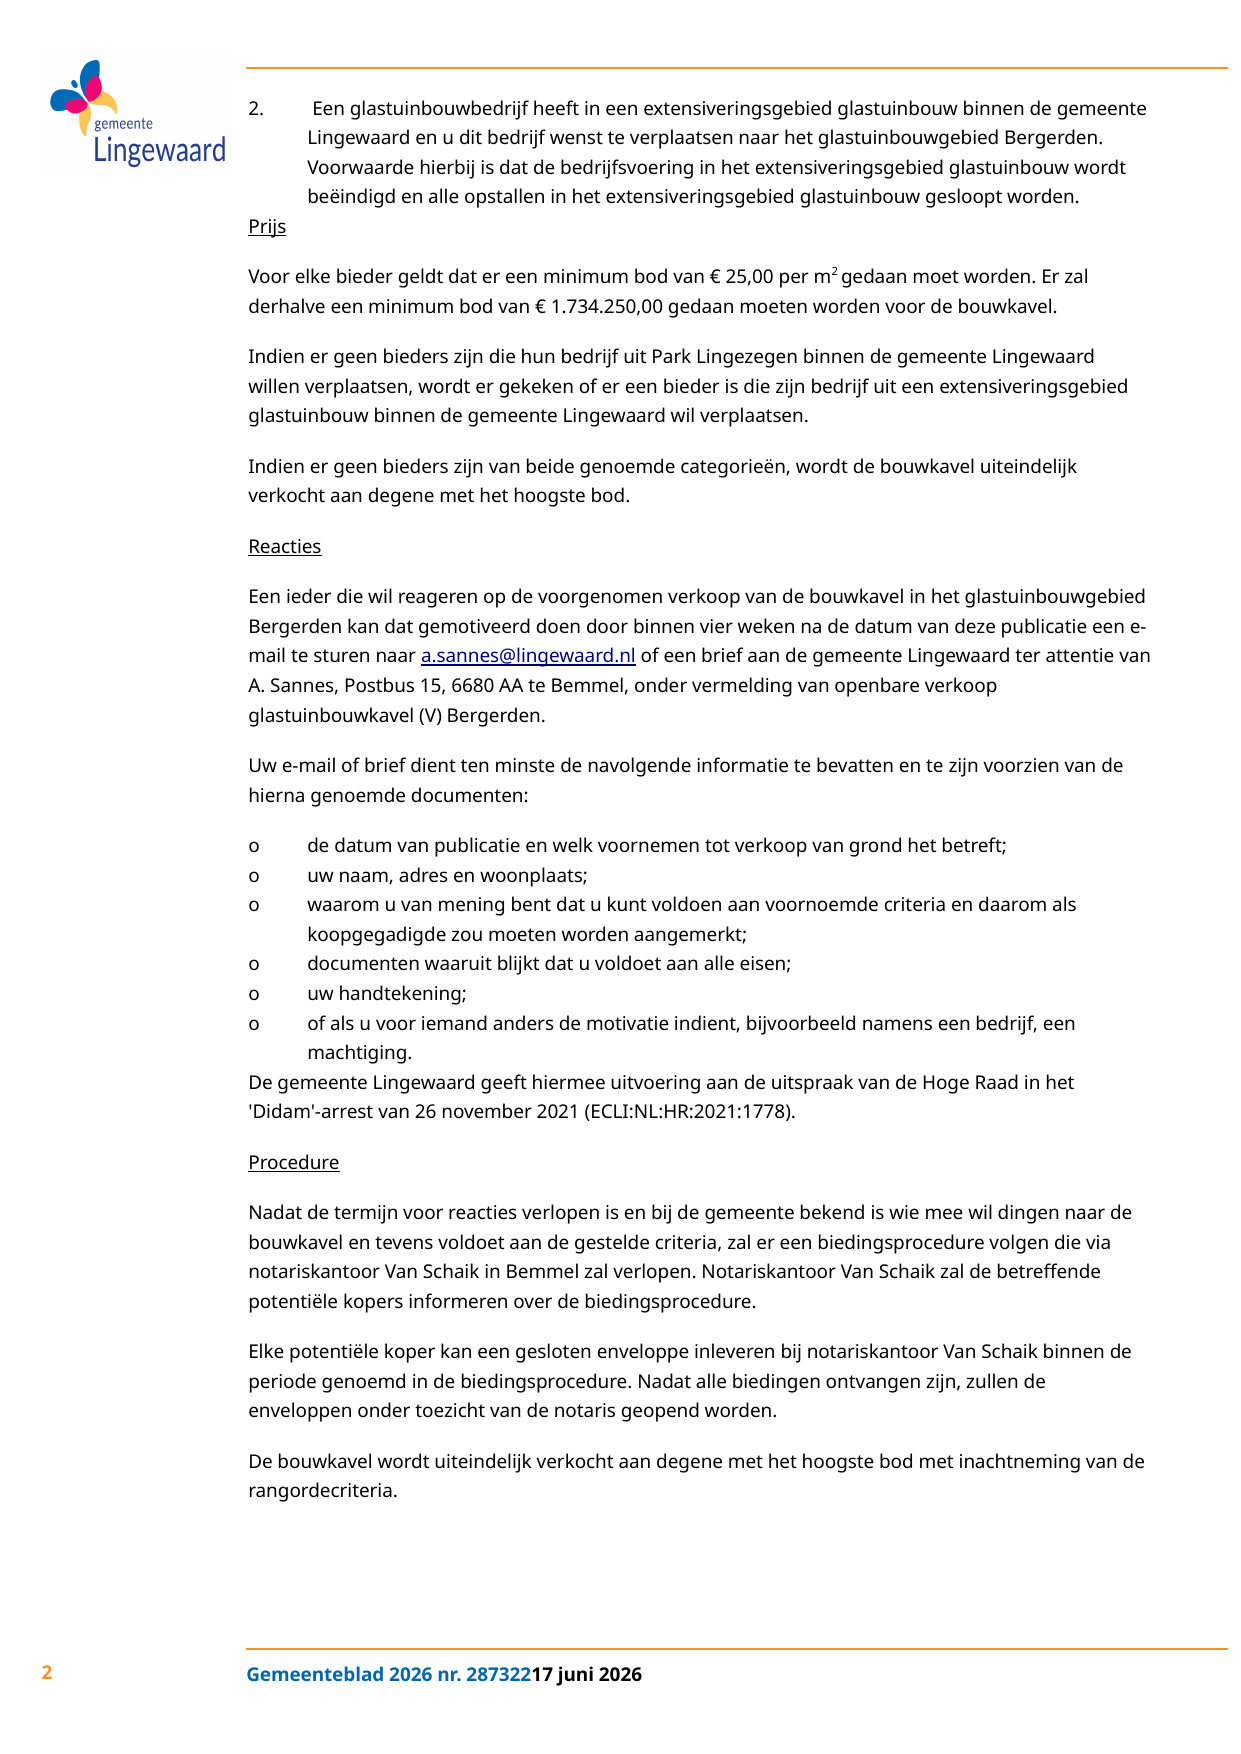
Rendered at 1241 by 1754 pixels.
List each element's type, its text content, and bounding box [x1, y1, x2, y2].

list Een glastuinbouwbedrijf heeft in een extensiveringsgebied glastuinbouw binnen de gemeente Lingewaard en u dit bedrijf wenst te verplaatsen naar het glastuinbouwgebied Bergerden. Voorwaarde hierbij is dat de bedrijfsvoering in het extensiveringsgebied glastuinbouw wordt beëindigd en alle opstallen in het extensiveringsgebied glastuinbouw gesloopt worden. [248, 95, 1152, 209]
text Indien er geen bieders zijn van beide genoemde categorieën, wordt de bouwkavel uiteindelijk verkocht aan degene met het hoogste bod. [248, 453, 1152, 508]
list uw naam, adres en woonplaats; [248, 862, 1152, 888]
text De gemeente Lingewaard geeft hiermee uitvoering aan de uitspraak van de Hoge Raad in het 'Didam'-arrest van 26 november 2021 (ECLI:NL:HR:2021:1778). [248, 1069, 1152, 1124]
text Een ieder die wil reageren op de voorgenomen verkoop van de bouwkavel in het glastuinbouwgebied Bergerden kan dat gemotiveerd doen door binnen vier weken na de datum van deze publicatie een e-mail te sturen naar a.sannes@lingewaard.nl of een brief aan de gemeente Lingewaard ter attentie van A. Sannes, Postbus 15, 6680 AA te Bemmel, onder vermelding van openbare verkoop glastuinbouwkavel (V) Bergerden. [248, 583, 1152, 728]
text Voor elke bieder geldt dat er een minimum bod van € 25,00 per m2 gedaan moet worden. Er zal derhalve een minimum bod van € 1.734.250,00 gedaan moeten worden voor de bouwkavel. [248, 263, 1152, 319]
text Uw e-mail of brief dient ten minste de navolgende informatie te bevatten en te zijn voorzien van de hierna genoemde documenten: [248, 752, 1152, 808]
list waarom u van mening bent dat u kunt voldoen aan voornoemde criteria en daarom als koopgegadigde zou moeten worden aangemerkt; [248, 891, 1152, 947]
list de datum van publicatie en welk voornemen tot verkoop van grond het betreft; [248, 832, 1152, 858]
text Indien er geen bieders zijn die hun bedrijf uit Park Lingezegen binnen de gemeente Lingewaard willen verplaatsen, wordt er gekeken of er een bieder is die zijn bedrijf uit een extensiveringsgebied glastuinbouw binnen de gemeente Lingewaard wil verplaatsen. [248, 343, 1152, 428]
text Prijs [248, 213, 1152, 239]
list documenten waaruit blijkt dat u voldoet aan alle eisen; [248, 951, 1152, 976]
text Elke potentiële koper kan een gesloten enveloppe inleveren bij notariskantoor Van Schaik binnen de periode genoemd in de biedingsprocedure. Nadat alle biedingen ontvangen zijn, zullen de enveloppen onder toezicht van de notaris geopend worden. [248, 1338, 1152, 1423]
text Reacties [248, 533, 1152, 559]
list of als u voor iemand anders de motivatie indient, bijvoorbeeld namens een bedrijf, een machtiging. [248, 1010, 1152, 1065]
text Procedure [248, 1149, 1152, 1175]
text De bouwkavel wordt uiteindelijk verkocht aan degene met het hoogste bod met inachtneming van de rangordecriteria. [248, 1448, 1152, 1503]
picture [41, 47, 231, 172]
text Nadat de termijn voor reacties verlopen is en bij de gemeente bekend is wie mee wil dingen naar de bouwkavel en tevens voldoet aan de gestelde criteria, zal er een biedingsprocedure volgen die via notariskantoor Van Schaik in Bemmel zal verlopen. Notariskantoor Van Schaik zal de betreffende potentiële kopers informeren over de biedingsprocedure. [248, 1199, 1152, 1314]
list uw handtekening; [248, 980, 1152, 1006]
